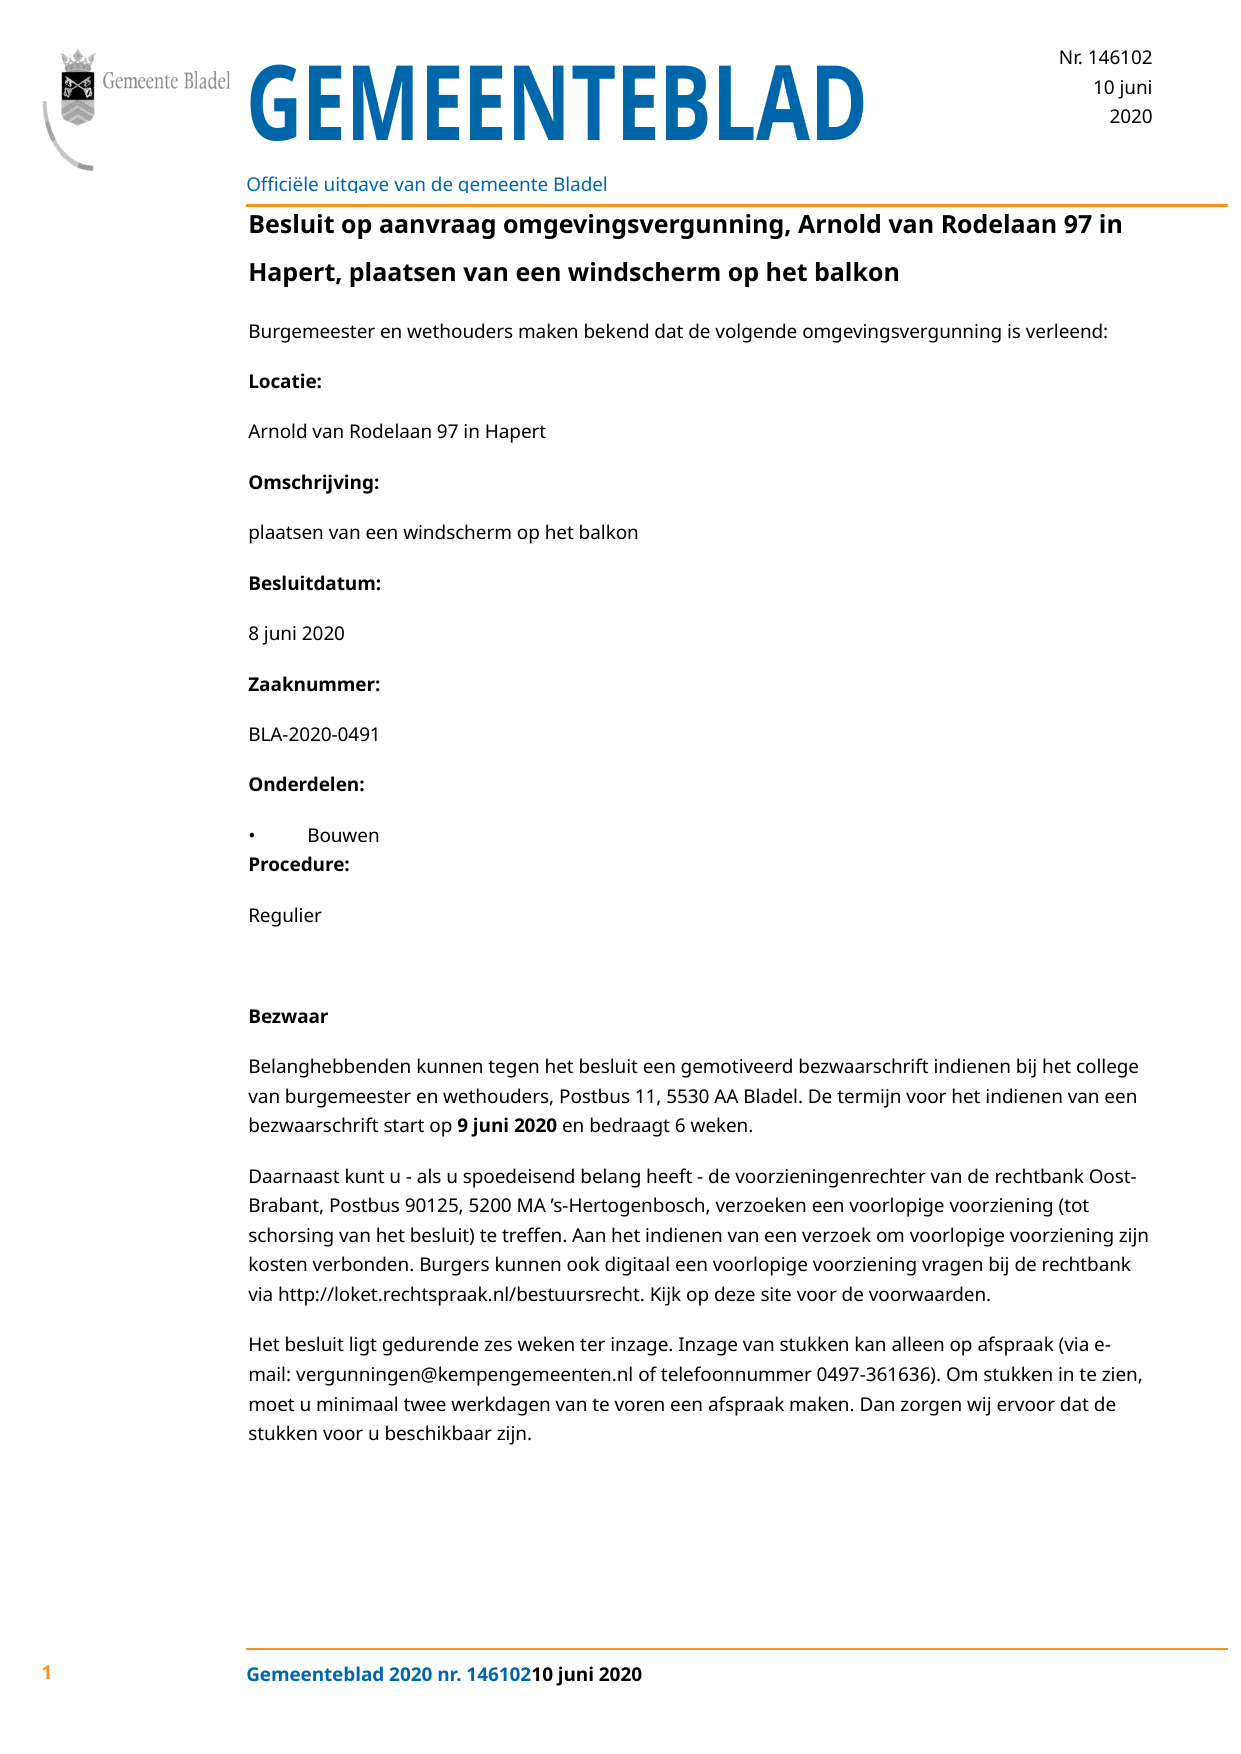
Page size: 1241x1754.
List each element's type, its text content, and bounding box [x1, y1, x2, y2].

text 8 juni 2020 [248, 620, 1152, 646]
text Bezwaar [248, 1003, 1152, 1029]
text Zaaknummer: [248, 671, 1152, 697]
text Omschrijving: [248, 469, 1152, 495]
text BLA-2020-0491 [248, 721, 1152, 747]
text Locatie: [248, 368, 1152, 394]
text Burgemeester en wethouders maken bekend dat de volgende omgevingsvergunning is verleend: [248, 318, 1152, 344]
text Regulier [248, 902, 1152, 928]
list Bouwen [248, 822, 1152, 848]
text Besluitdatum: [248, 570, 1152, 596]
text plaatsen van een windscherm op het balkon [248, 519, 1152, 545]
text Onderdelen: [248, 772, 1152, 797]
text Besluit op aanvraag omgevingsvergunning, Arnold van Rodelaan 97 in Hapert, plaatsen van een windscherm op het balkon [248, 207, 1152, 288]
picture [41, 47, 231, 172]
text Het besluit ligt gedurende zes weken ter inzage. Inzage van stukken kan alleen op afspraak (via e-mail: vergunningen@kempengemeenten.nl of telefoonnummer 0497-361636). Om stukken in te zien, moet u minimaal twee werkdagen van te voren een afspraak maken. Dan zorgen wij ervoor dat de stukken voor u beschikbaar zijn. [248, 1332, 1152, 1446]
text Belanghebbenden kunnen tegen het besluit een gemotiveerd bezwaarschrift indienen bij het college van burgemeester en wethouders, Postbus 11, 5530 AA Bladel. De termijn voor het indienen van een bezwaarschrift start op 9 juni 2020 en bedraagt 6 weken. [248, 1053, 1152, 1138]
text Arnold van Rodelaan 97 in Hapert [248, 419, 1152, 444]
text Procedure: [248, 852, 1152, 877]
text Daarnaast kunt u - als u spoedeisend belang heeft - de voorzieningenrechter van de rechtbank Oost-Brabant, Postbus 90125, 5200 MA ’s-Hertogenbosch, verzoeken een voorlopige voorziening (tot schorsing van het besluit) te treffen. Aan het indienen van een verzoek om voorlopige voorziening zijn kosten verbonden. Burgers kunnen ook digitaal een voorlopige voorziening vragen bij de rechtbank via http://loket.rechtspraak.nl/bestuursrecht. Kijk op deze site voor de voorwaarden. [248, 1163, 1152, 1307]
